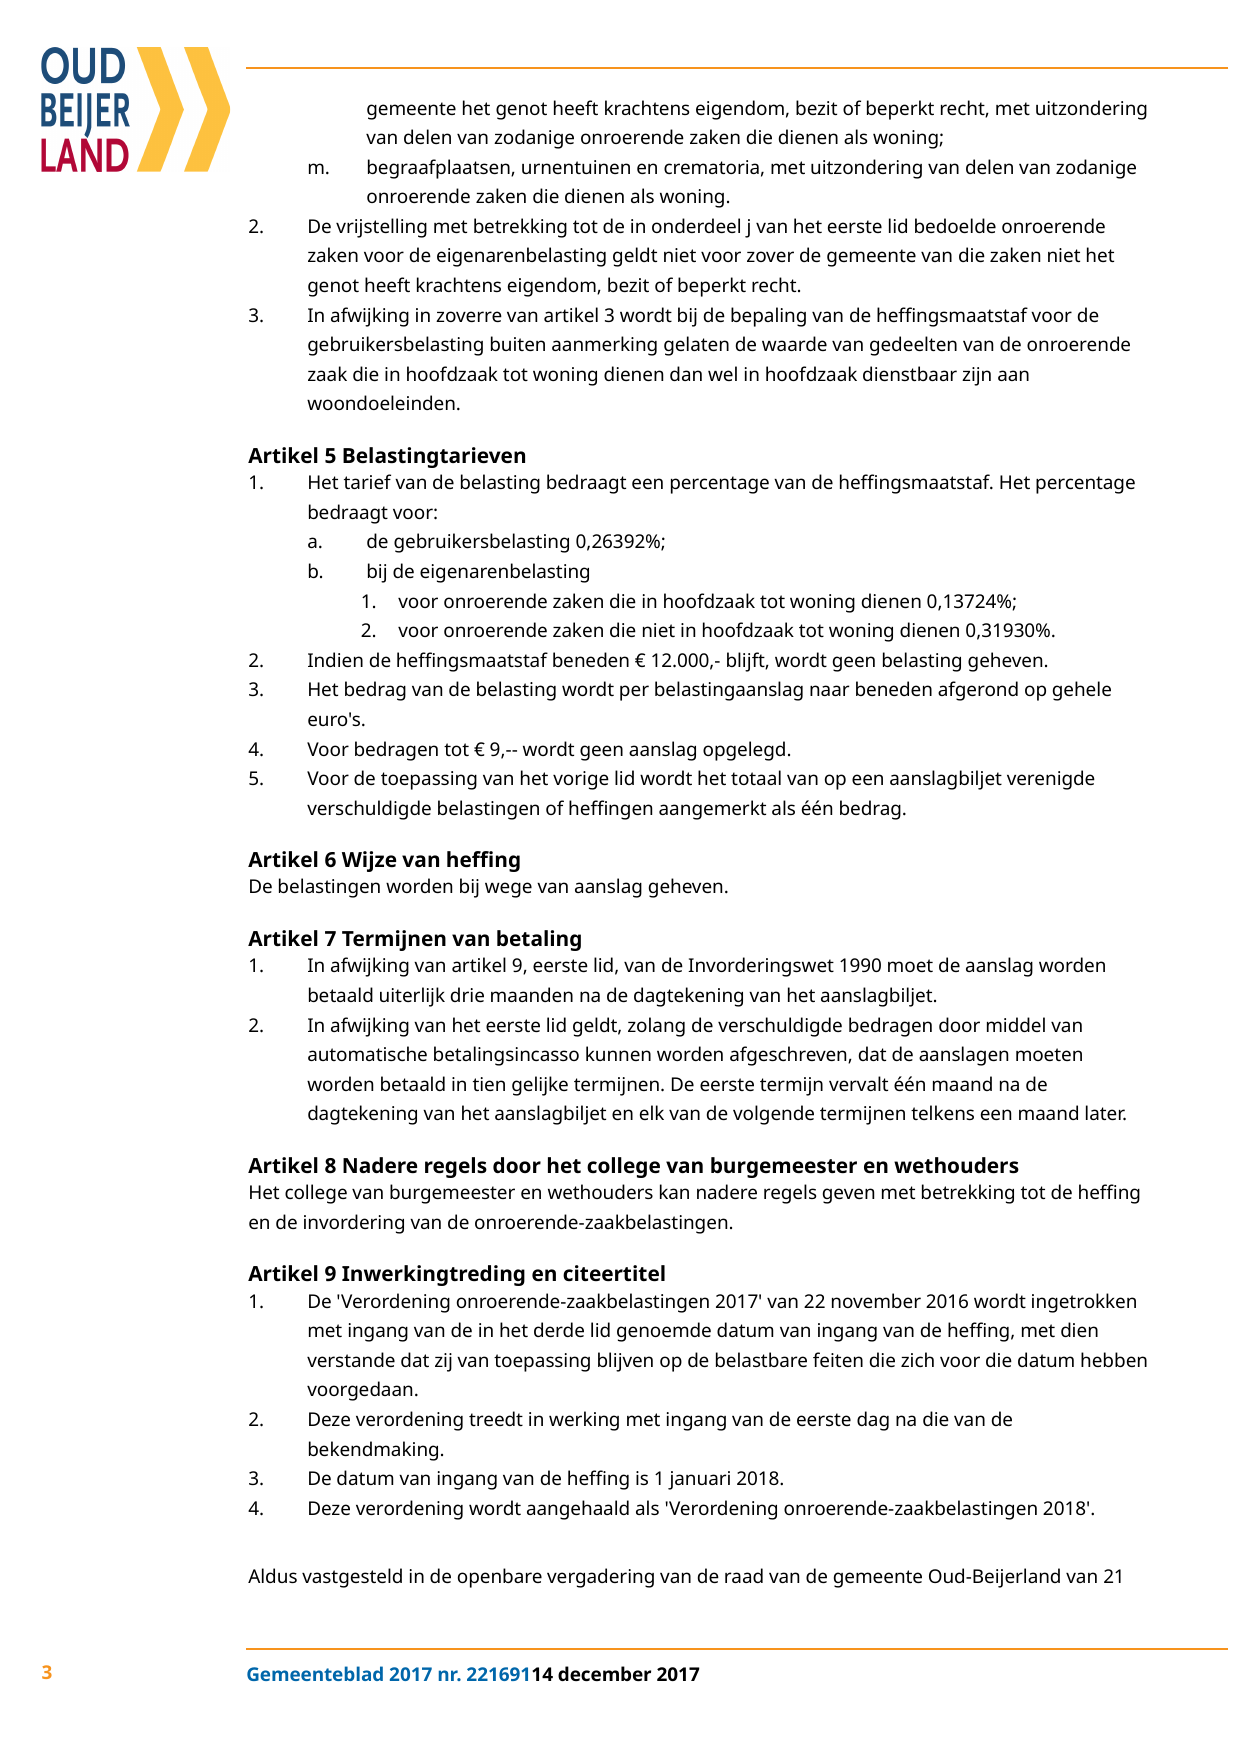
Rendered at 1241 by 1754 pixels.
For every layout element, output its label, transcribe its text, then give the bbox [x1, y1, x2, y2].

list voor onroerende zaken die niet in hoofdzaak tot woning dienen 0,31930%. [361, 617, 1152, 643]
list In afwijking in zoverre van artikel 3 wordt bij de bepaling van de heffingsmaatstaf voor de gebruikersbelasting buiten aanmerking gelaten de waarde van gedeelten van de onroerende zaak die in hoofdzaak tot woning dienen dan wel in hoofdzaak dienstbaar zijn aan woondoeleinden. [248, 302, 1152, 416]
list Voor de toepassing van het vorige lid wordt het totaal van op een aanslagbiljet verenigde verschuldigde belastingen of heffingen aangemerkt als één bedrag. [248, 765, 1152, 821]
text Het college van burgemeester en wethouders kan nadere regels geven met betrekking tot de heffing en de invordering van de onroerende-zaakbelastingen. [248, 1179, 1152, 1235]
text Artikel 6 Wijze van heffing [248, 845, 1152, 874]
list De vrijstelling met betrekking tot de in onderdeel j van het eerste lid bedoelde onroerende zaken voor de eigenarenbelasting geldt niet voor zover de gemeente van die zaken niet het genot heeft krachtens eigendom, bezit of beperkt recht. [248, 213, 1152, 298]
list In afwijking van het eerste lid geldt, zolang de verschuldigde bedragen door middel van automatische betalingsincasso kunnen worden afgeschreven, dat de aanslagen moeten worden betaald in tien gelijke termijnen. De eerste termijn vervalt één maand na de dagtekening van het aanslagbiljet en elk van de volgende termijnen telkens een maand later. [248, 1012, 1152, 1126]
list begraafplaatsen, urnentuinen en crematoria, met uitzondering van delen van zodanige onroerende zaken die dienen als woning. [307, 154, 1152, 209]
list de gebruikersbelasting 0,26392%; [307, 529, 1152, 554]
text De belastingen worden bij wege van aanslag geheven. [248, 874, 1152, 899]
list Het tarief van de belasting bedraagt een percentage van de heffingsmaatstaf. Het percentage bedraagt voor: [248, 469, 1152, 525]
list Deze verordening wordt aangehaald als 'Verordening onroerende-zaakbelastingen 2018'. [248, 1495, 1152, 1521]
text Artikel 8 Nadere regels door het college van burgemeester en wethouders [248, 1151, 1152, 1179]
list Het bedrag van de belasting wordt per belastingaanslag naar beneden afgerond op gehele euro's. [248, 677, 1152, 732]
list De datum van ingang van de heffing is 1 januari 2018. [248, 1465, 1152, 1491]
text Artikel 5 Belastingtarieven [248, 441, 1152, 469]
list voor onroerende zaken die in hoofdzaak tot woning dienen 0,13724%; [361, 588, 1152, 613]
list In afwijking van artikel 9, eerste lid, van de Invorderingswet 1990 moet de aanslag worden betaald uiterlijk drie maanden na de dagtekening van het aanslagbiljet. [248, 953, 1152, 1008]
text Artikel 9 Inwerkingtreding en citeertitel [248, 1259, 1152, 1288]
text Artikel 7 Termijnen van betaling [248, 924, 1152, 953]
list Deze verordening treedt in werking met ingang van de eerste dag na die van de bekendmaking. [248, 1406, 1152, 1461]
list Voor bedragen tot € 9,-- wordt geen aanslag opgelegd. [248, 736, 1152, 761]
picture [41, 47, 231, 172]
list De 'Verordening onroerende-zaakbelastingen 2017' van 22 november 2016 wordt ingetrokken met ingang van de in het derde lid genoemde datum van ingang van de heffing, met dien verstande dat zij van toepassing blijven op de belastbare feiten die zich voor die datum hebben voorgedaan. [248, 1288, 1152, 1402]
list gemeente het genot heeft krachtens eigendom, bezit of beperkt recht, met uitzondering van delen van zodanige onroerende zaken die dienen als woning; [307, 95, 1152, 150]
list Indien de heffingsmaatstaf beneden € 12.000,- blijft, wordt geen belasting geheven. [248, 647, 1152, 673]
text Aldus vastgesteld in de openbare vergadering van de raad van de gemeente Oud-Beijerland van 21 [248, 1564, 1152, 1589]
list bij de eigenarenbelasting [307, 558, 1152, 584]
